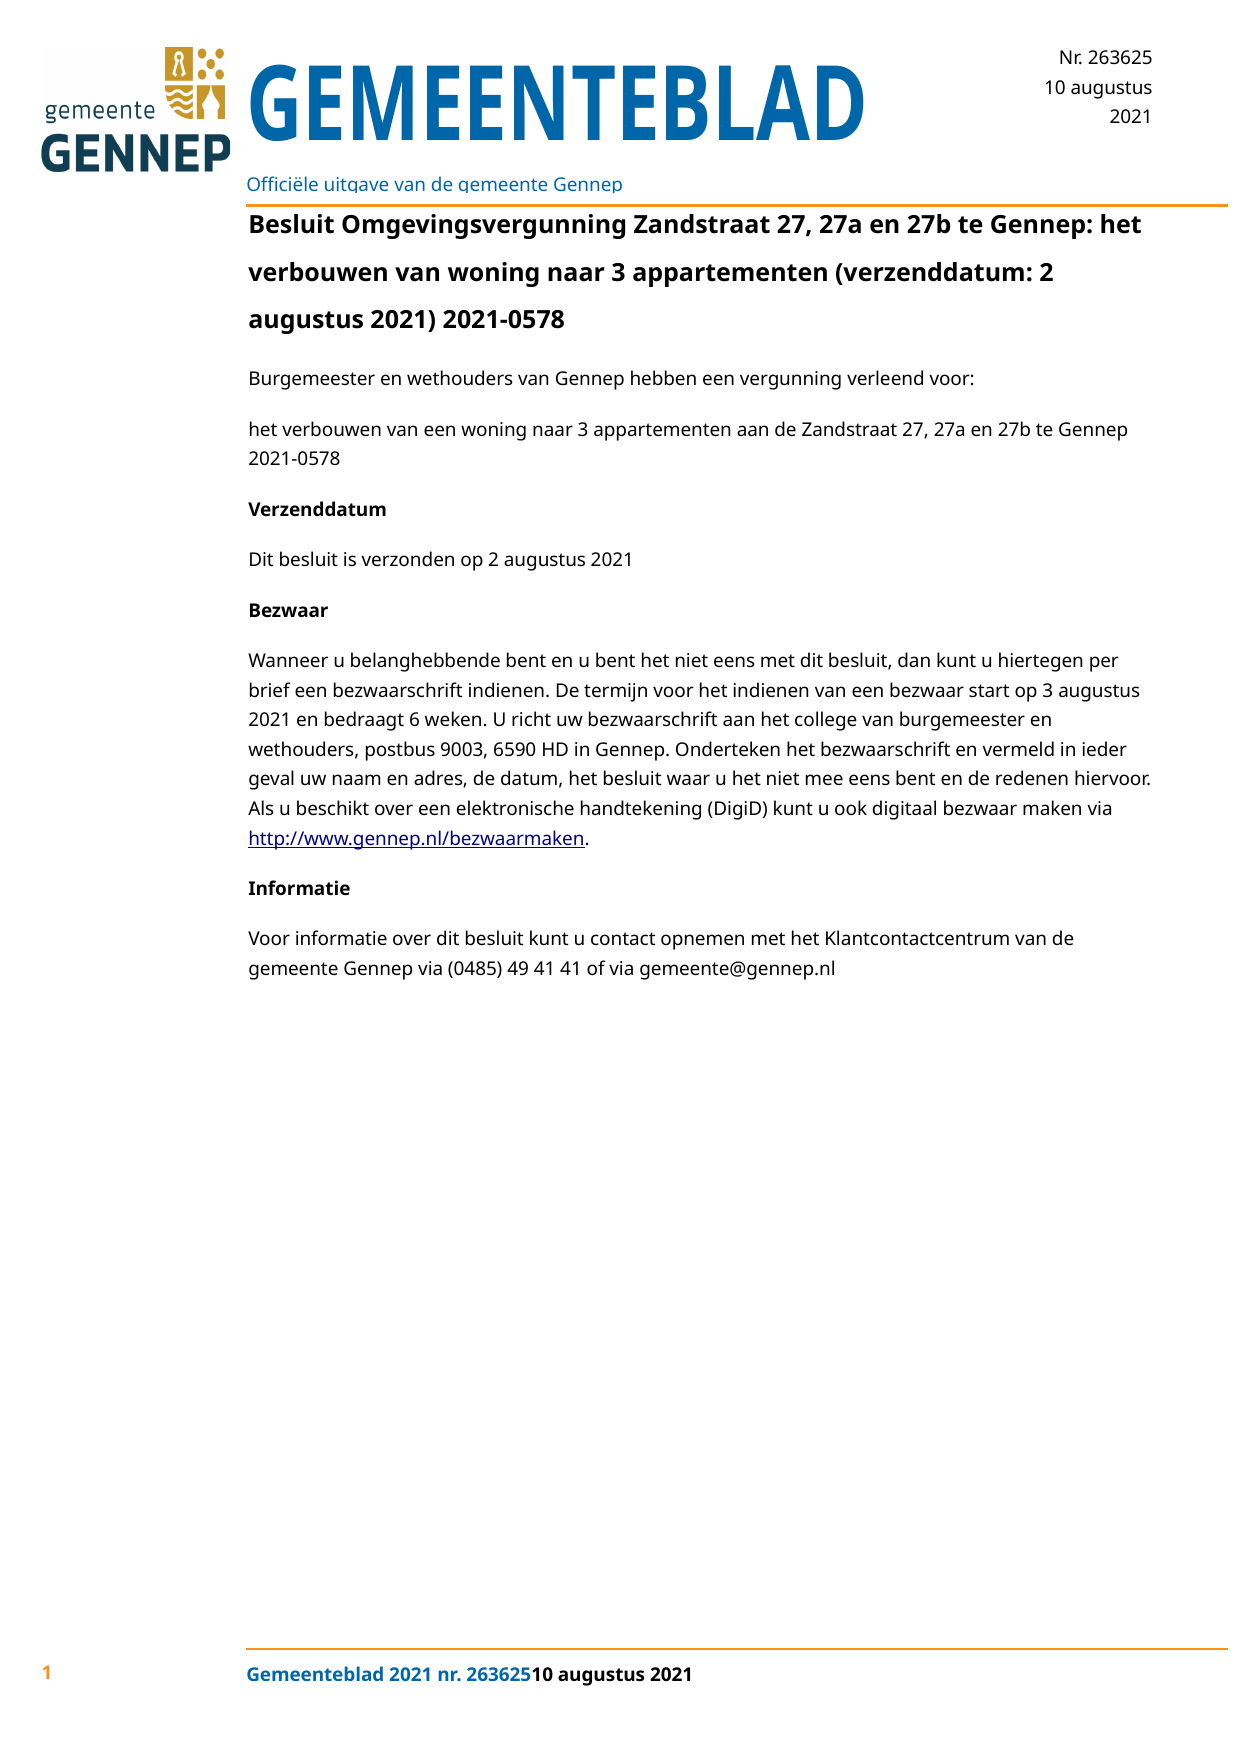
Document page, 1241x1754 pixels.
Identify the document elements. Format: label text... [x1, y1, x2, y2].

text Besluit Omgevingsvergunning Zandstraat 27, 27a en 27b te Gennep: het verbouwen van woning naar 3 appartementen (verzenddatum: 2 augustus 2021) 2021-0578 [248, 207, 1152, 336]
text Wanneer u belanghebbende bent en u bent het niet eens met dit besluit, dan kunt u hiertegen per brief een bezwaarschrift indienen. De termijn voor het indienen van een bezwaar start op 3 augustus 2021 en bedraagt 6 weken. U richt uw bezwaarschrift aan het college van burgemeester en wethouders, postbus 9003, 6590 HD in Gennep. Onderteken het bezwaarschrift en vermeld in ieder geval uw naam en adres, de datum, het besluit waar u het niet mee eens bent en de redenen hiervoor. Als u beschikt over een elektronische handtekening (DigiD) kunt u ook digitaal bezwaar maken via http://www.gennep.nl/bezwaarmaken. [248, 647, 1152, 850]
text het verbouwen van een woning naar 3 appartementen aan de Zandstraat 27, 27a en 27b te Gennep 2021-0578 [248, 416, 1152, 471]
text Verzenddatum [248, 496, 1152, 522]
text Dit besluit is verzonden op 2 augustus 2021 [248, 546, 1152, 572]
text Voor informatie over dit besluit kunt u contact opnemen met het Klantcontactcentrum van de gemeente Gennep via (0485) 49 41 41 of via gemeente@gennep.nl [248, 926, 1152, 981]
text Informatie [248, 875, 1152, 901]
text Bezwaar [248, 597, 1152, 622]
text Burgemeester en wethouders van Gennep hebben een vergunning verleend voor: [248, 366, 1152, 391]
picture [41, 47, 231, 172]
